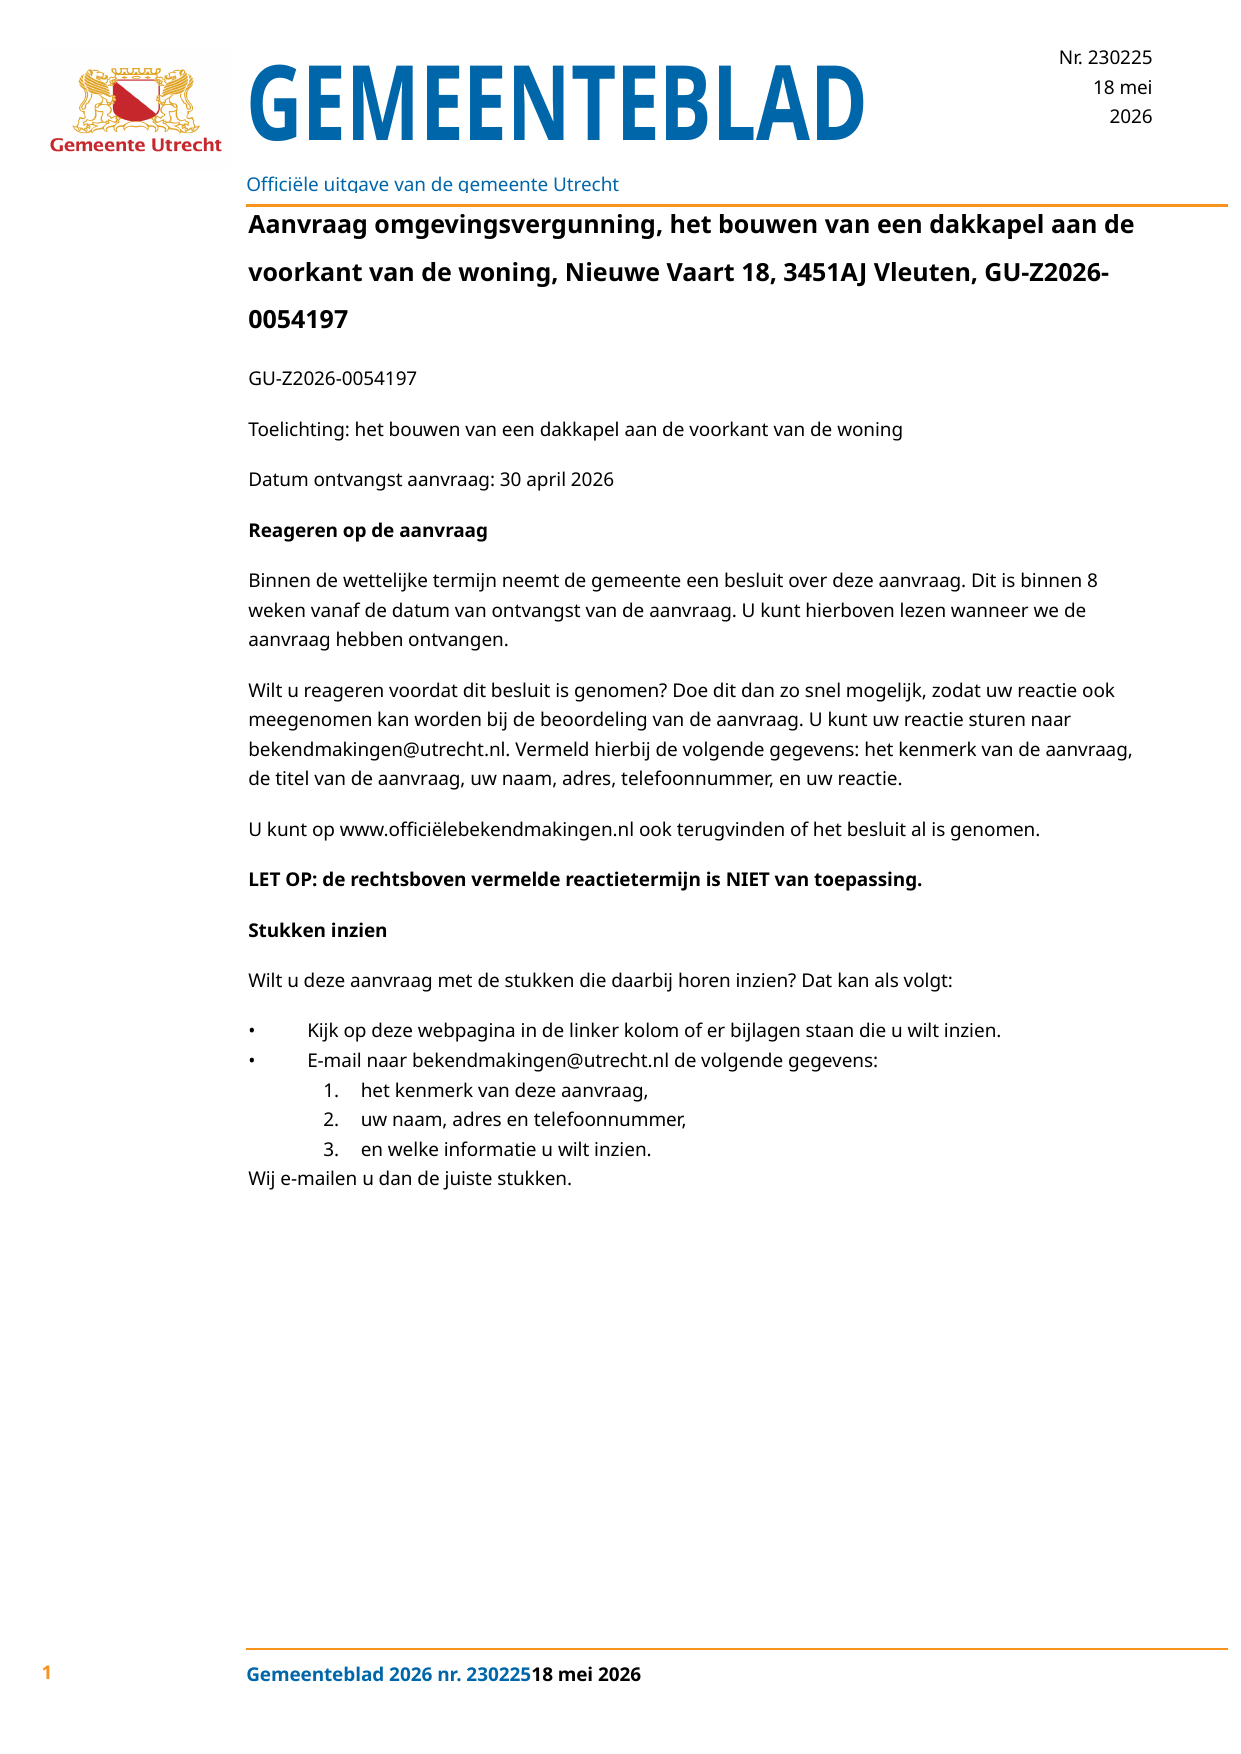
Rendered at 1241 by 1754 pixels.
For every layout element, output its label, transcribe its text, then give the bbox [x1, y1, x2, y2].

text U kunt op www.officiëlebekendmakingen.nl ook terugvinden of het besluit al is genomen. [248, 816, 1152, 842]
text Wilt u deze aanvraag met de stukken die daarbij horen inzien? Dat kan als volgt: [248, 967, 1152, 993]
list het kenmerk van deze aanvraag, [323, 1077, 1152, 1102]
text LET OP: de rechtsboven vermelde reactietermijn is NIET van toepassing. [248, 866, 1152, 892]
text Datum ontvangst aanvraag: 30 april 2026 [248, 466, 1152, 492]
text Wilt u reageren voordat dit besluit is genomen? Doe dit dan zo snel mogelijk, zodat uw reactie ook meegenomen kan worden bij de beoordeling van de aanvraag. U kunt uw reactie sturen naar bekendmakingen@utrecht.nl. Vermeld hierbij de volgende gegevens: het kenmerk van de aanvraag, de titel van de aanvraag, uw naam, adres, telefoonnummer, en uw reactie. [248, 677, 1152, 791]
list Kijk op deze webpagina in de linker kolom of er bijlagen staan die u wilt inzien. [248, 1018, 1152, 1043]
picture [41, 47, 231, 172]
text Toelichting: het bouwen van een dakkapel aan de voorkant van de woning [248, 416, 1152, 442]
list E-mail naar bekendmakingen@utrecht.nl de volgende gegevens: [248, 1047, 1152, 1073]
list en welke informatie u wilt inzien. [323, 1136, 1152, 1162]
text Aanvraag omgevingsvergunning, het bouwen van een dakkapel aan de voorkant van de woning, Nieuwe Vaart 18, 3451AJ Vleuten, GU-Z2026-0054197 [248, 207, 1152, 336]
text GU-Z2026-0054197 [248, 366, 1152, 391]
text Stukken inzien [248, 917, 1152, 942]
text Binnen de wettelijke termijn neemt de gemeente een besluit over deze aanvraag. Dit is binnen 8 weken vanaf de datum van ontvangst van de aanvraag. U kunt hierboven lezen wanneer we de aanvraag hebben ontvangen. [248, 567, 1152, 652]
list uw naam, adres en telefoonnummer, [323, 1106, 1152, 1132]
text Reageren op de aanvraag [248, 517, 1152, 542]
text Wij e-mailen u dan de juiste stukken. [248, 1166, 1152, 1191]
